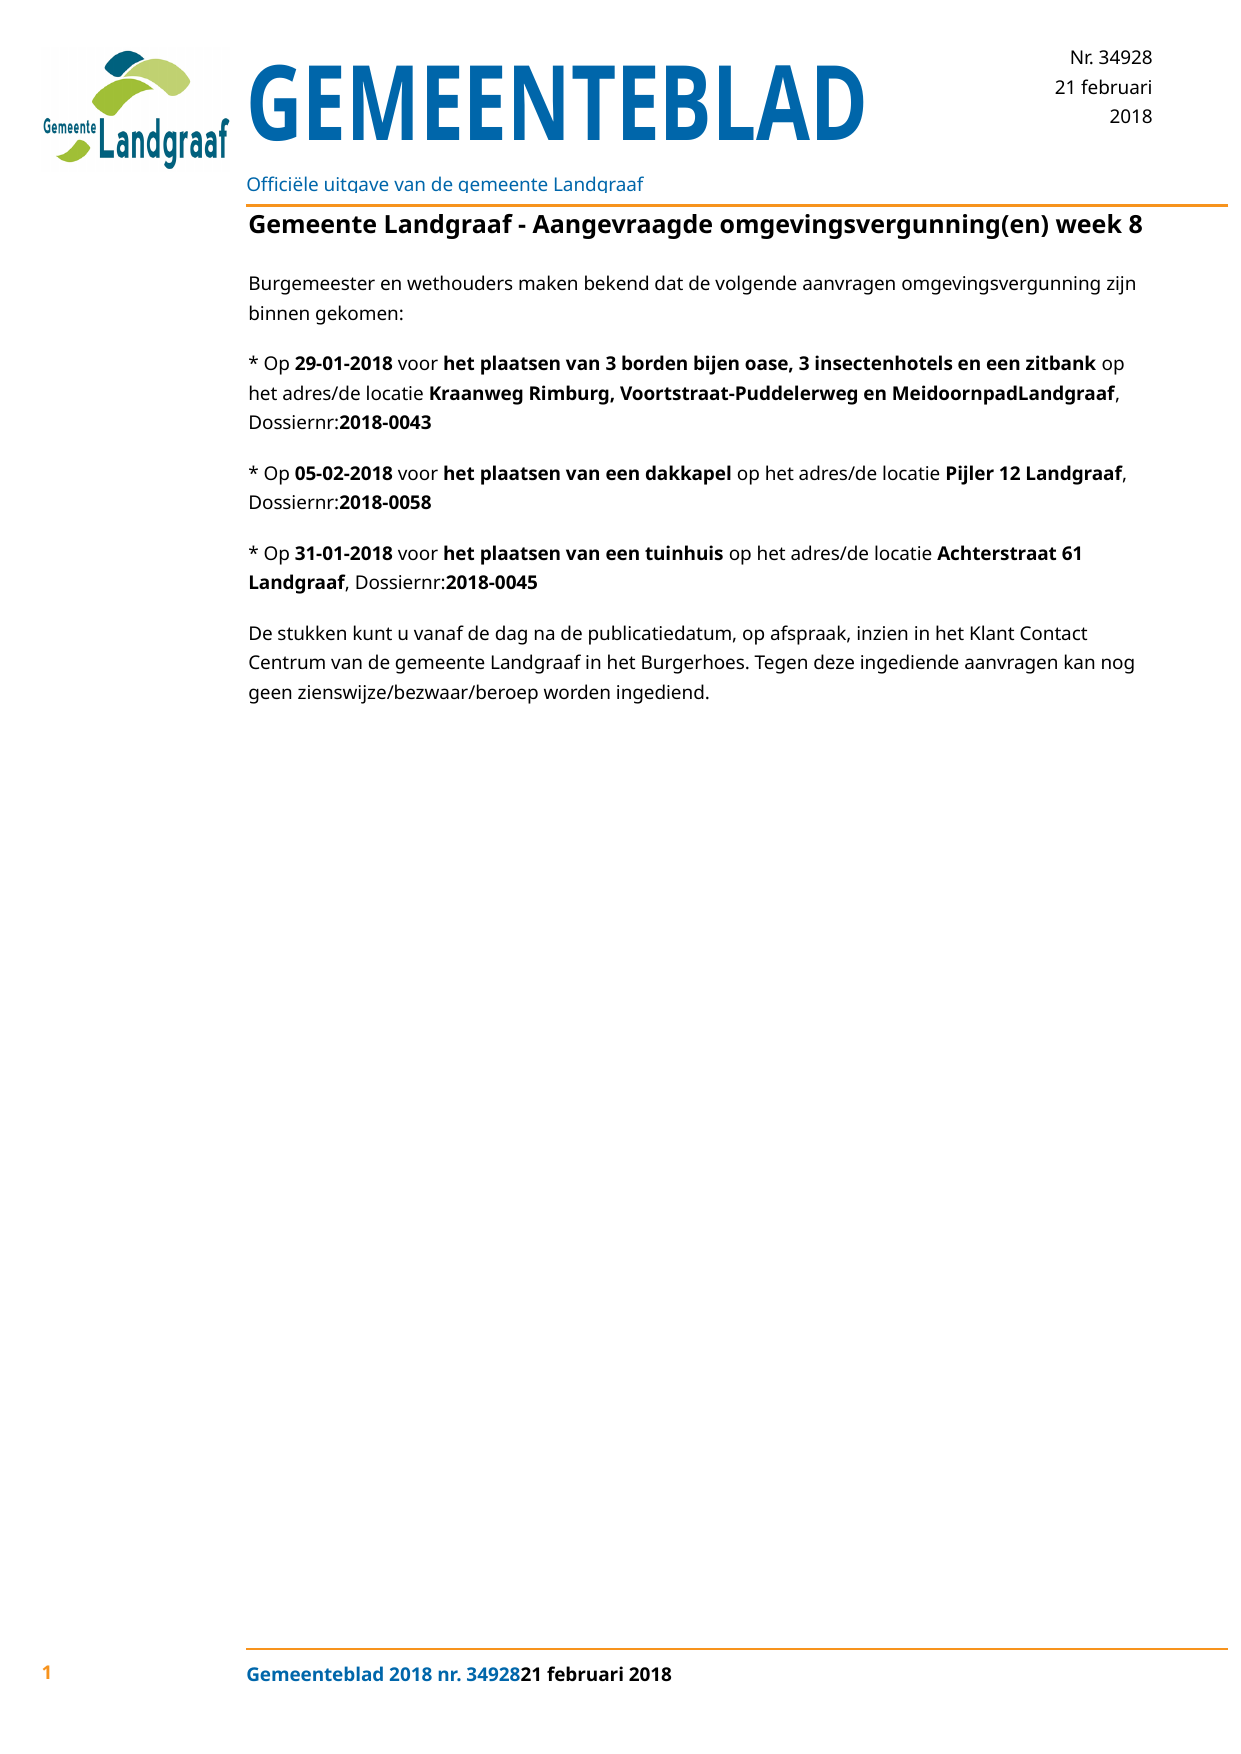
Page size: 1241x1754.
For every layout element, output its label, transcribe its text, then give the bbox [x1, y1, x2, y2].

picture [41, 47, 231, 172]
text * Op 31-01-2018 voor het plaatsen van een tuinhuis op het adres/de locatie Achterstraat 61 Landgraaf, Dossiernr:2018-0045 [248, 540, 1152, 595]
text * Op 05-02-2018 voor het plaatsen van een dakkapel op het adres/de locatie Pijler 12 Landgraaf, Dossiernr:2018-0058 [248, 460, 1152, 515]
text * Op 29-01-2018 voor het plaatsen van 3 borden bijen oase, 3 insectenhotels en een zitbank op het adres/de locatie Kraanweg Rimburg, Voortstraat-Puddelerweg en MeidoornpadLandgraaf, Dossiernr:2018-0043 [248, 350, 1152, 435]
text Gemeente Landgraaf - Aangevraagde omgevingsvergunning(en) week 8 [248, 207, 1152, 241]
text De stukken kunt u vanaf de dag na de publicatiedatum, op afspraak, inzien in het Klant Contact Centrum van de gemeente Landgraaf in het Burgerhoes. Tegen deze ingediende aanvragen kan nog geen zienswijze/bezwaar/beroep worden ingediend. [248, 620, 1152, 705]
text Burgemeester en wethouders maken bekend dat de volgende aanvragen omgevingsvergunning zijn binnen gekomen: [248, 270, 1152, 326]
